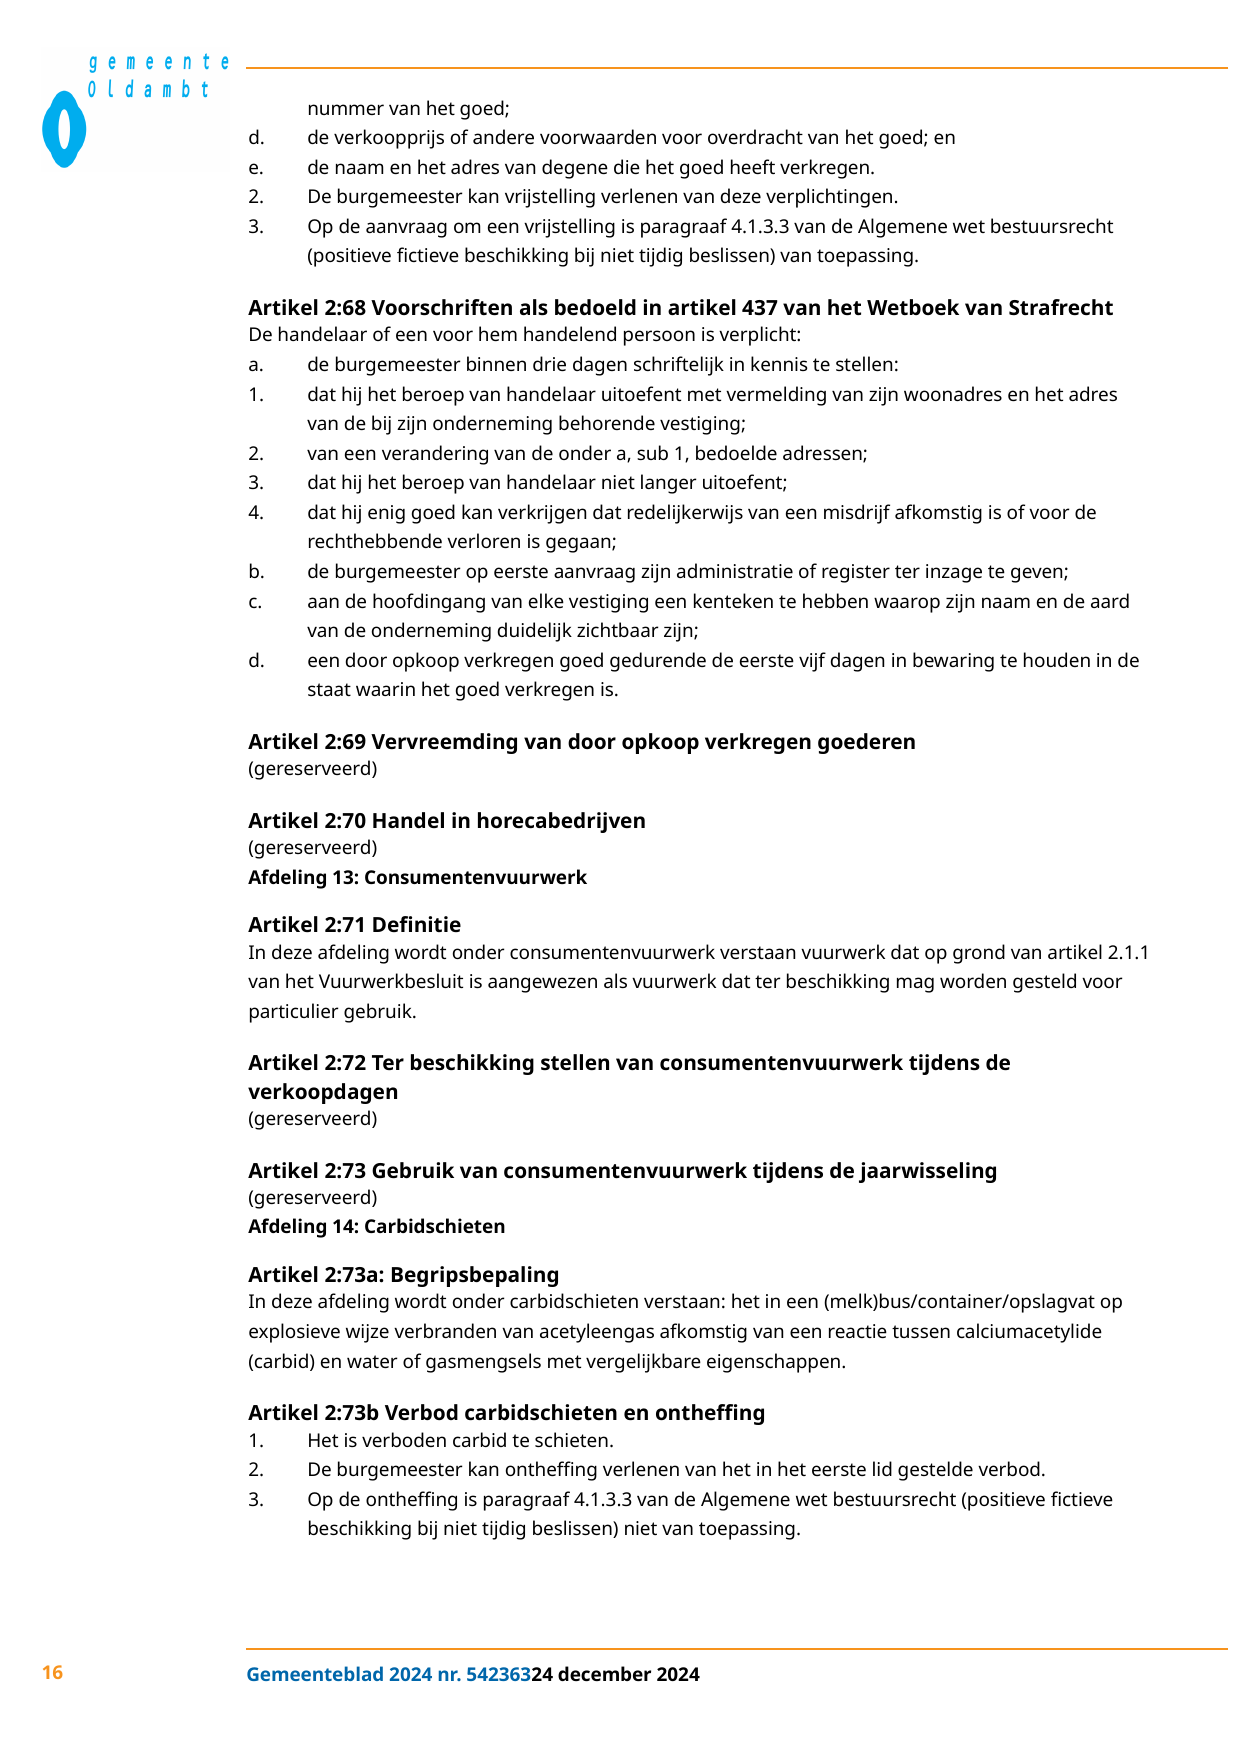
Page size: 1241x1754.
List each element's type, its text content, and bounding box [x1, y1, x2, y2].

text Artikel 2:73 Gebruik van consumentenvuurwerk tijdens de jaarwisseling [248, 1156, 1152, 1184]
list dat hij het beroep van handelaar uitoefent met vermelding van zijn woonadres en het adres van de bij zijn onderneming behorende vestiging; [248, 381, 1152, 436]
list De burgemeester kan ontheffing verlenen van het in het eerste lid gestelde verbod. [248, 1456, 1152, 1482]
list de naam en het adres van degene die het goed heeft verkregen. [248, 154, 1152, 180]
text Artikel 2:72 Ter beschikking stellen van consumentenvuurwerk tijdens de verkoopdagen [248, 1048, 1152, 1105]
list De burgemeester kan vrijstelling verlenen van deze verplichtingen. [248, 183, 1152, 209]
list nummer van het goed; [248, 95, 1152, 121]
list van een verandering van de onder a, sub 1, bedoelde adressen; [248, 440, 1152, 466]
list de verkoopprijs of andere voorwaarden voor overdracht van het goed; en [248, 124, 1152, 150]
text (gereserveerd) [248, 834, 1152, 860]
text In deze afdeling wordt onder carbidschieten verstaan: het in een (melk)bus/container/opslagvat op explosieve wijze verbranden van acetyleengas afkomstig van een reactie tussen calciumacetylide (carbid) en water of gasmengsels met vergelijkbare eigenschappen. [248, 1289, 1152, 1374]
list de burgemeester binnen drie dagen schriftelijk in kennis te stellen: [248, 351, 1152, 377]
text Afdeling 13: Consumentenvuurwerk [248, 864, 1152, 889]
text Artikel 2:70 Handel in horecabedrijven [248, 806, 1152, 834]
list dat hij enig goed kan verkrijgen dat redelijkerwijs van een misdrijf afkomstig is of voor de rechthebbende verloren is gegaan; [248, 499, 1152, 554]
text Artikel 2:71 Definitie [248, 910, 1152, 939]
text (gereserveerd) [248, 755, 1152, 781]
list de burgemeester op eerste aanvraag zijn administratie of register ter inzage te geven; [248, 558, 1152, 584]
text (gereserveerd) [248, 1184, 1152, 1210]
list een door opkoop verkregen goed gedurende de eerste vijf dagen in bewaring te houden in de staat waarin het goed verkregen is. [248, 647, 1152, 702]
picture [41, 47, 231, 172]
text De handelaar of een voor hem handelend persoon is verplicht: [248, 322, 1152, 347]
text In deze afdeling wordt onder consumentenvuurwerk verstaan vuurwerk dat op grond van artikel 2.1.1 van het Vuurwerkbesluit is aangewezen als vuurwerk dat ter beschikking mag worden gesteld voor particulier gebruik. [248, 939, 1152, 1024]
text Afdeling 14: Carbidschieten [248, 1214, 1152, 1239]
text (gereserveerd) [248, 1105, 1152, 1131]
text Artikel 2:73b Verbod carbidschieten en ontheffing [248, 1398, 1152, 1427]
text Artikel 2:73a: Begripsbepaling [248, 1260, 1152, 1289]
list aan de hoofdingang van elke vestiging een kenteken te hebben waarop zijn naam en de aard van de onderneming duidelijk zichtbaar zijn; [248, 588, 1152, 643]
text Artikel 2:69 Vervreemding van door opkoop verkregen goederen [248, 727, 1152, 755]
list dat hij het beroep van handelaar niet langer uitoefent; [248, 469, 1152, 495]
text Artikel 2:68 Voorschriften als bedoeld in artikel 437 van het Wetboek van Strafrecht [248, 293, 1152, 322]
list Op de ontheffing is paragraaf 4.1.3.3 van de Algemene wet bestuursrecht (positieve fictieve beschikking bij niet tijdig beslissen) niet van toepassing. [248, 1486, 1152, 1541]
list Het is verboden carbid te schieten. [248, 1427, 1152, 1452]
list Op de aanvraag om een vrijstelling is paragraaf 4.1.3.3 van de Algemene wet bestuursrecht (positieve fictieve beschikking bij niet tijdig beslissen) van toepassing. [248, 213, 1152, 268]
